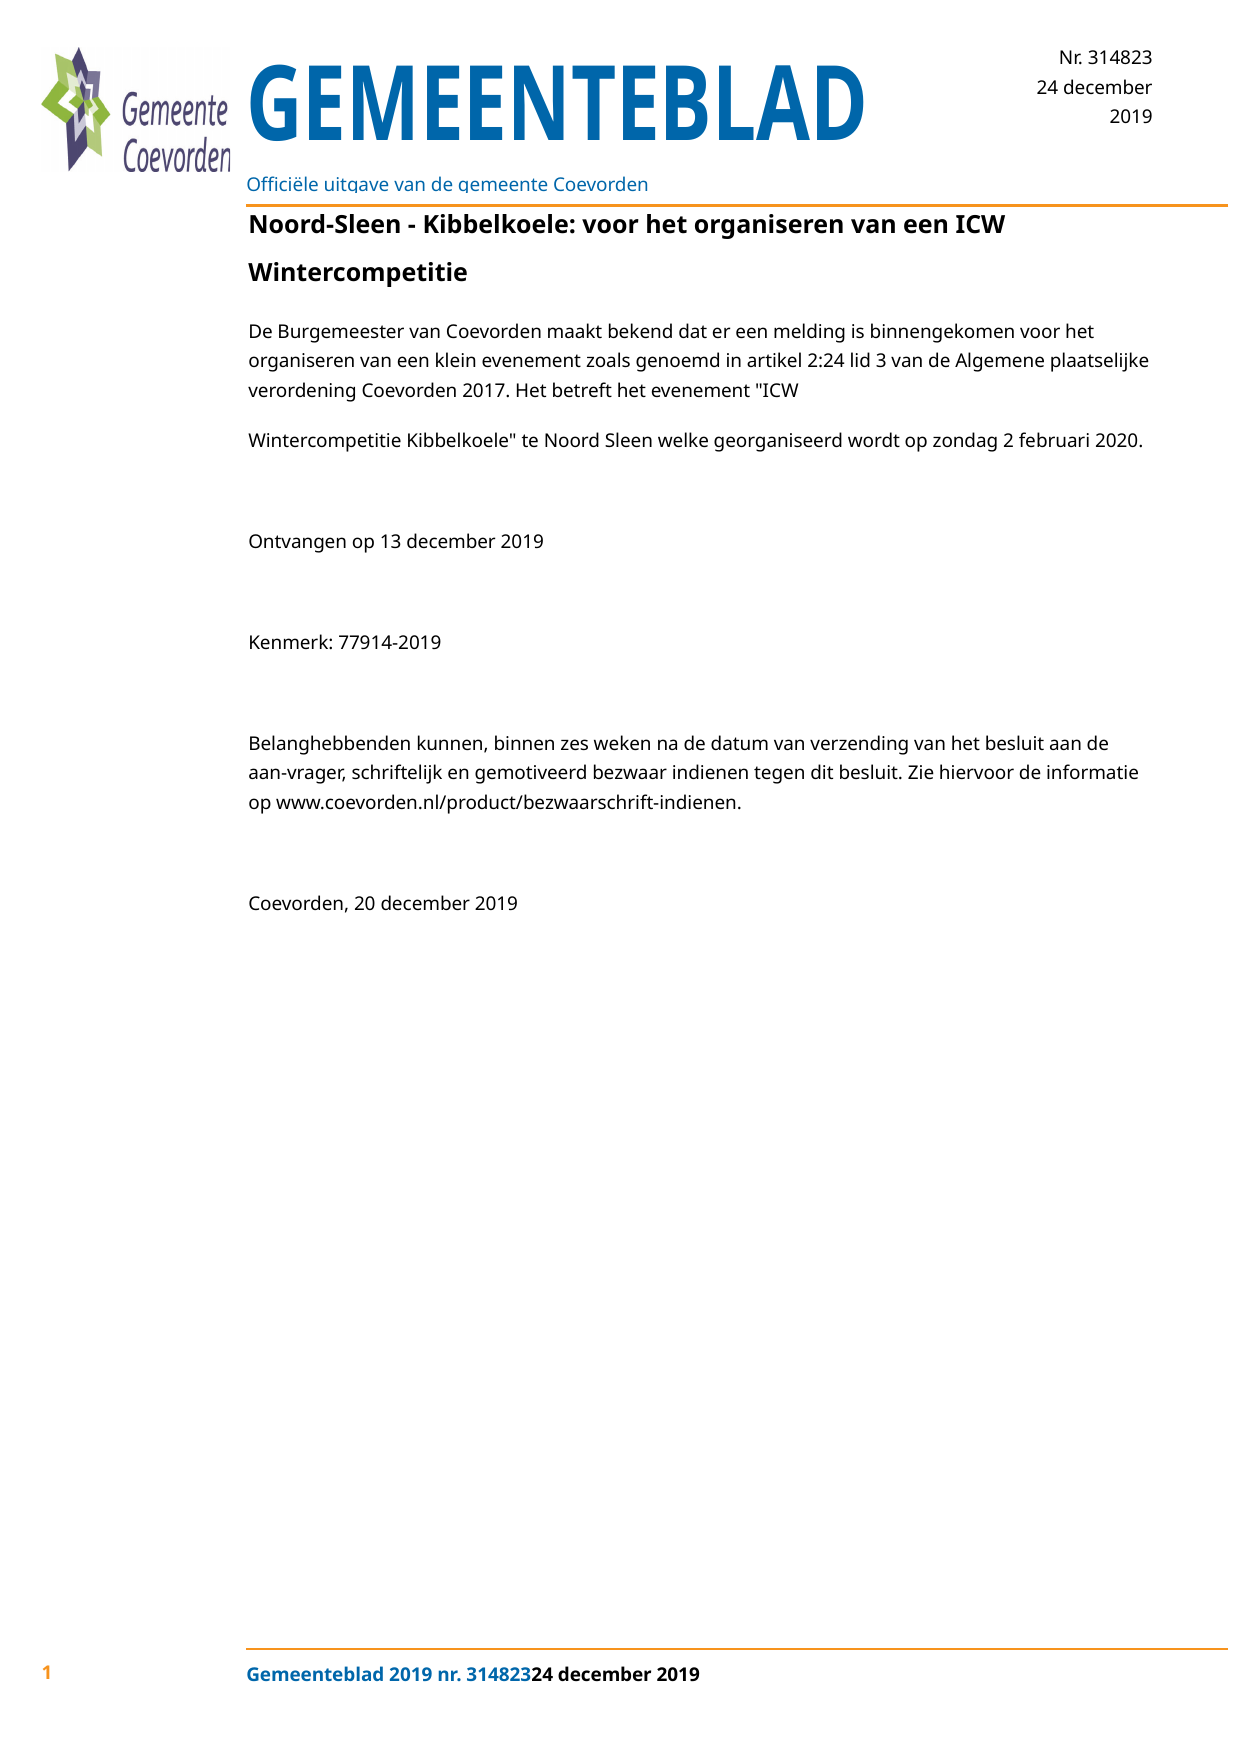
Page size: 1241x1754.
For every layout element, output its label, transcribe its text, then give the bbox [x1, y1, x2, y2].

text Wintercompetitie Kibbelkoele" te Noord Sleen welke georganiseerd wordt op zondag 2 februari 2020. [248, 427, 1152, 453]
text Belanghebbenden kunnen, binnen zes weken na de datum van verzending van het besluit aan de aan-vrager, schriftelijk en gemotiveerd bezwaar indienen tegen dit besluit. Zie hiervoor de informatie op www.coevorden.nl/product/bezwaarschrift-indienen. [248, 730, 1152, 815]
text Coevorden, 20 december 2019 [248, 890, 1152, 916]
text Noord-Sleen - Kibbelkoele: voor het organiseren van een ICW Wintercompetitie [248, 207, 1152, 288]
text De Burgemeester van Coevorden maakt bekend dat er een melding is binnengekomen voor het organiseren van een klein evenement zoals genoemd in artikel 2:24 lid 3 van de Algemene plaatselijke verordening Coevorden 2017. Het betreft het evenement "ICW [248, 318, 1152, 403]
text Kenmerk: 77914-2019 [248, 629, 1152, 655]
picture [41, 47, 231, 172]
text Ontvangen op 13 december 2019 [248, 528, 1152, 554]
